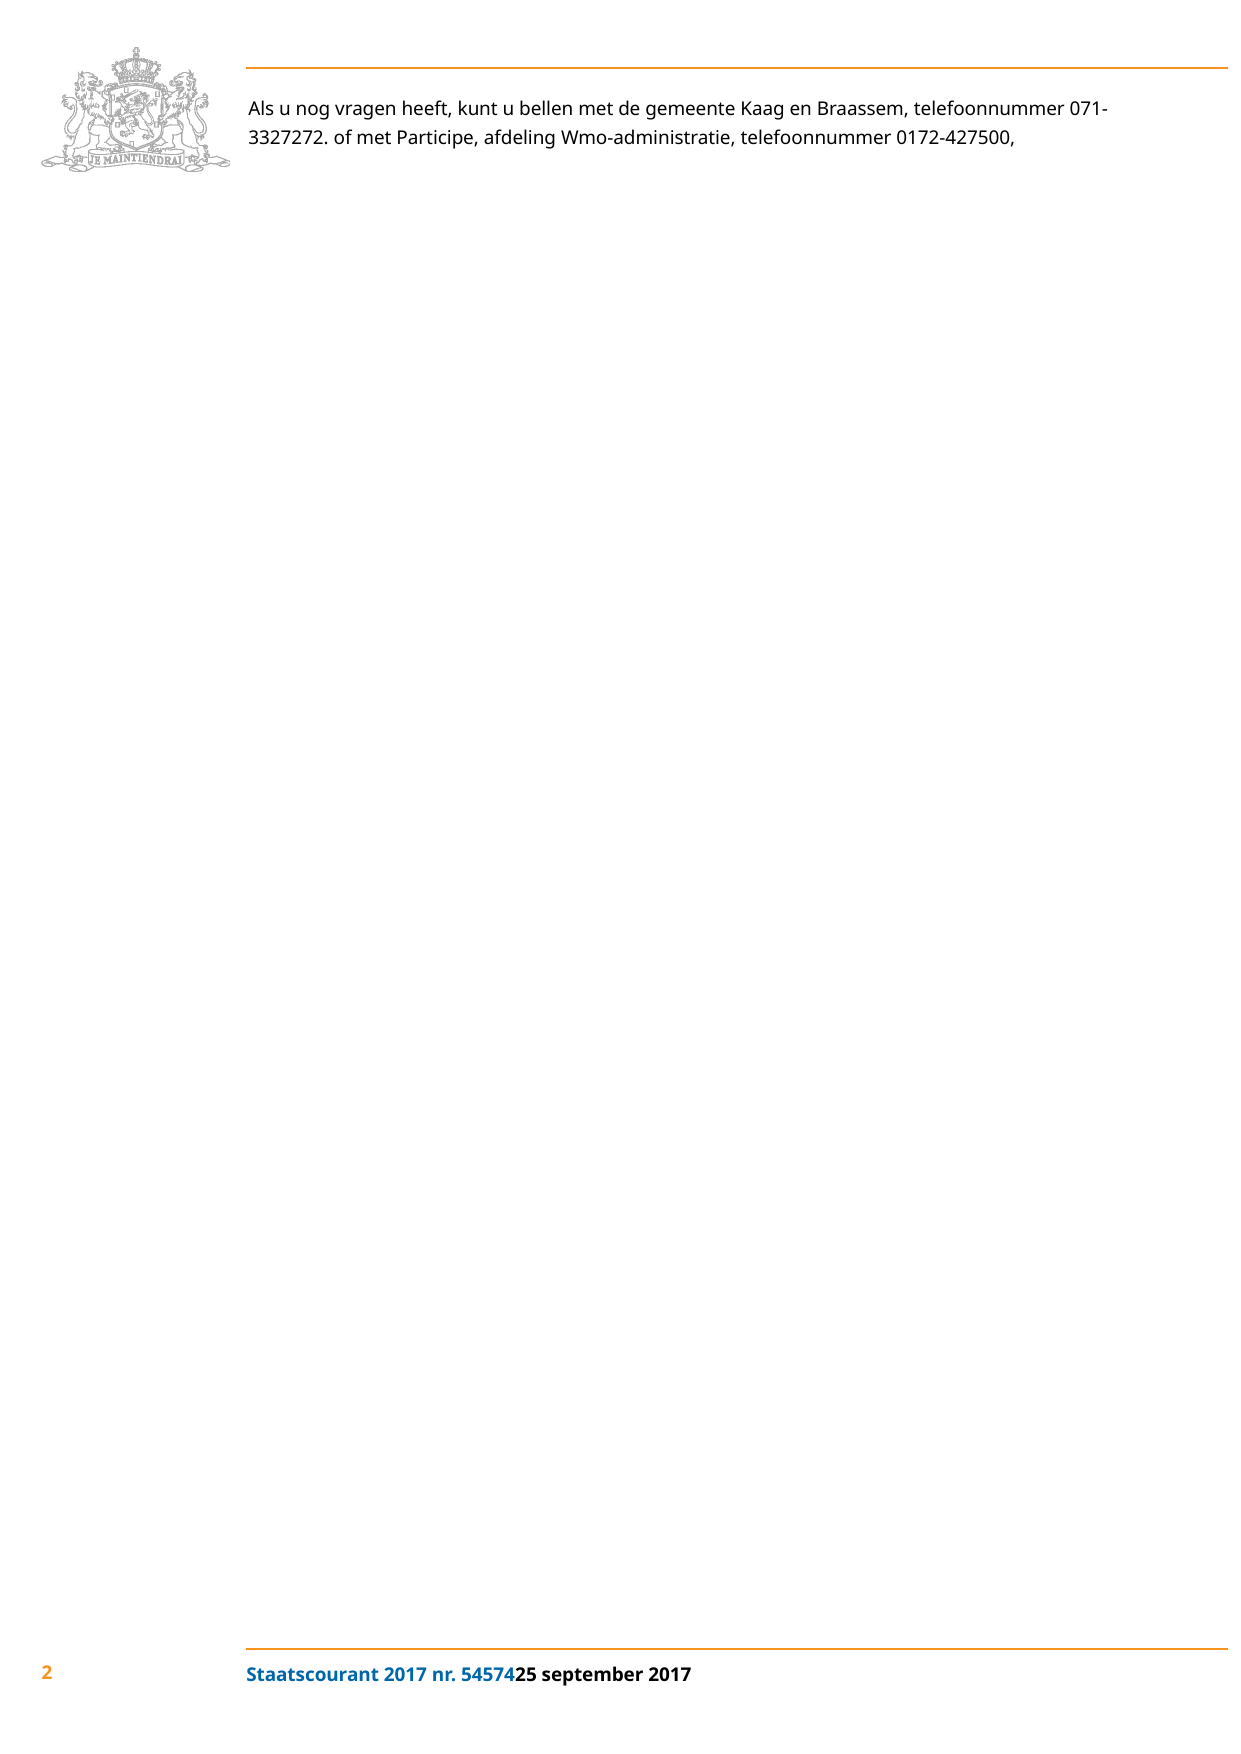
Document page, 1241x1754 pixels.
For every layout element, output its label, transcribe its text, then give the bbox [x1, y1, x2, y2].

text Als u nog vragen heeft, kunt u bellen met de gemeente Kaag en Braassem, telefoonnummer 071-3327272. of met Participe, afdeling Wmo-administratie, telefoonnummer 0172-427500, [248, 95, 1152, 150]
picture [41, 47, 231, 172]
